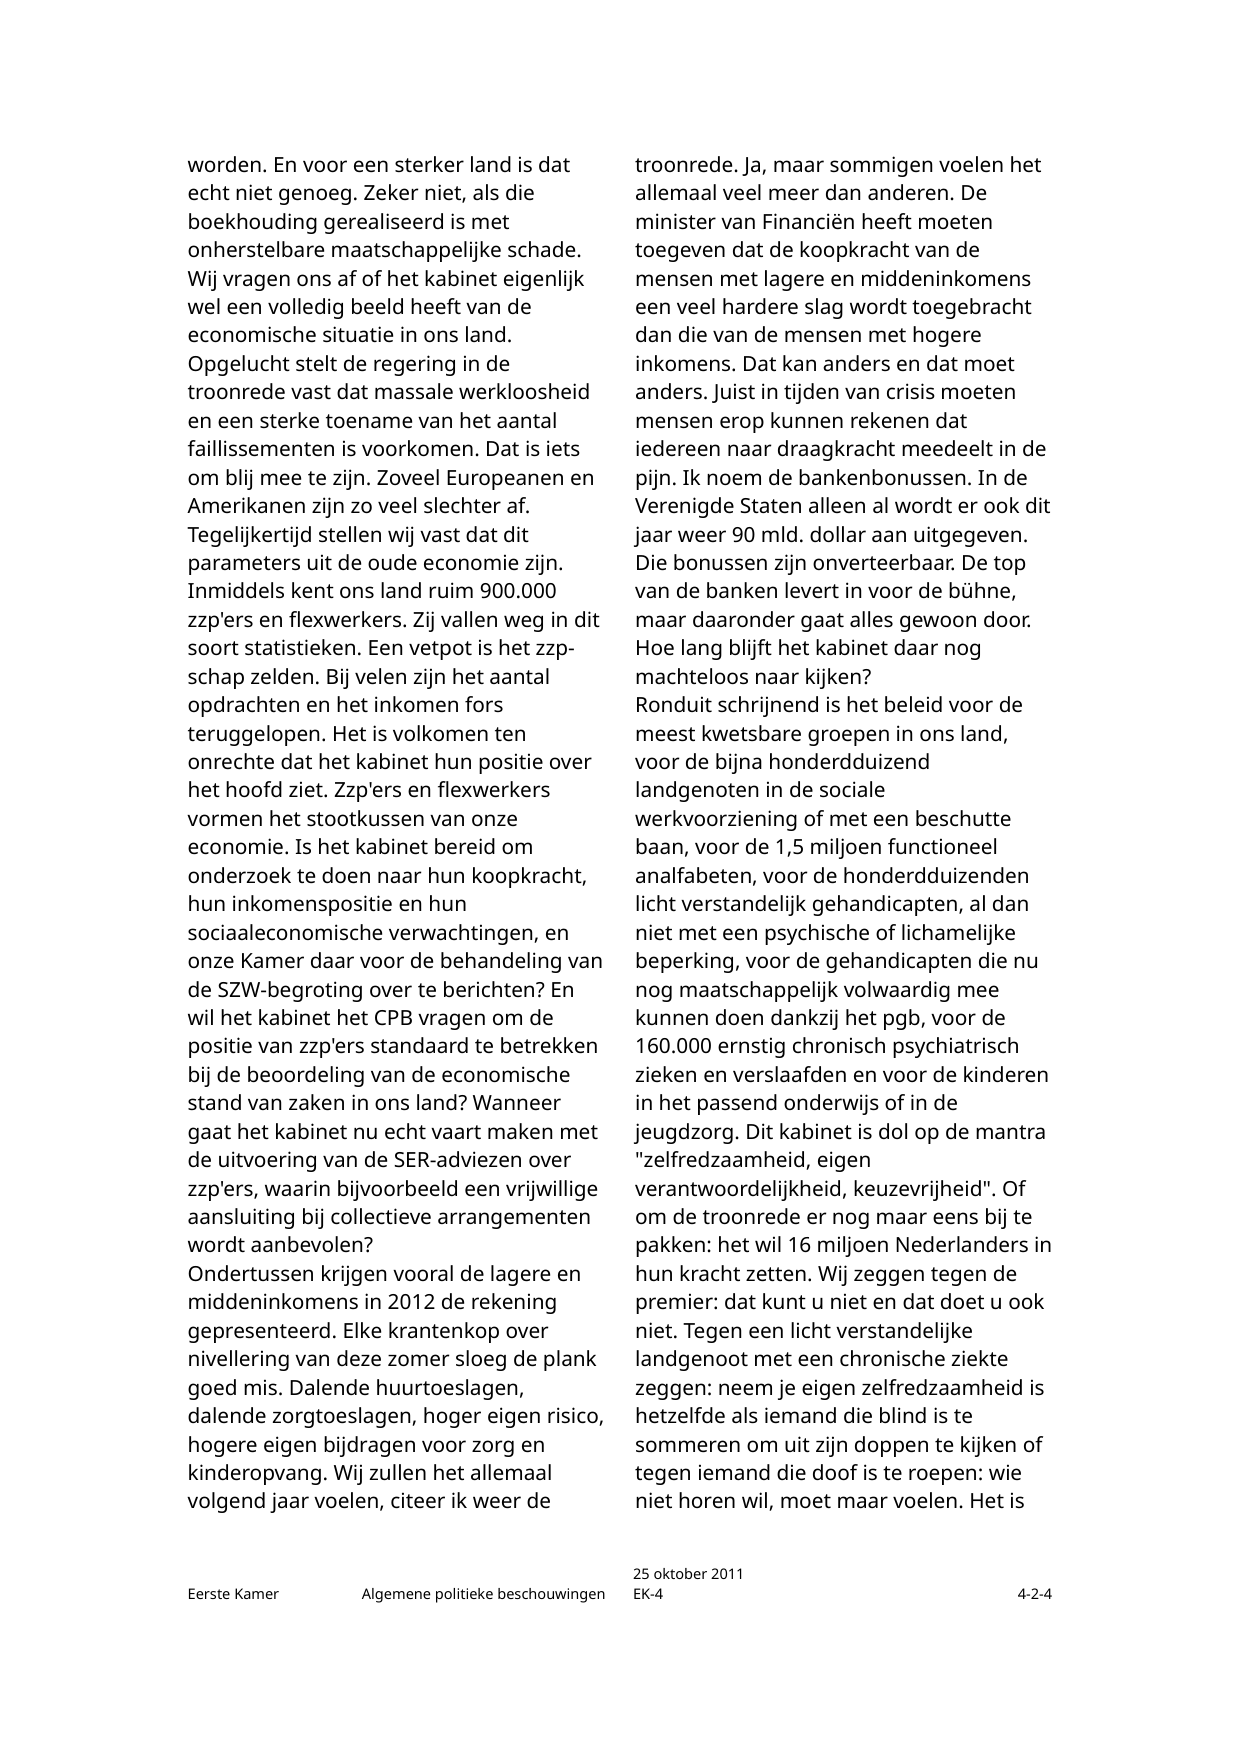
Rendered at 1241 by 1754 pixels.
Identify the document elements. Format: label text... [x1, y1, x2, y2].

text worden. En voor een sterker land is dat echt niet genoeg. Zeker niet, als die boekhouding gerealiseerd is met onherstelbare maatschappelijke schade. [187, 150, 605, 264]
text Ondertussen krijgen vooral de lagere en middeninkomens in 2012 de rekening gepresenteerd. Elke krantenkop over nivellering van deze zomer sloeg de plank goed mis. Dalende huurtoeslagen, dalende zorgtoeslagen, hoger eigen risico, hogere eigen bijdragen voor zorg en kinderopvang. Wij zullen het allemaal volgend jaar voelen, citeer ik weer de [187, 1259, 605, 1515]
text Ronduit schrijnend is het beleid voor de meest kwetsbare groepen in ons land, voor de bijna honderdduizend landgenoten in de sociale werkvoorziening of met een beschutte baan, voor de 1,5 miljoen functioneel analfabeten, voor de honderdduizenden licht verstandelijk gehandicapten, al dan niet met een psychische of lichamelijke beperking, voor de gehandicapten die nu nog maatschappelijk volwaardig mee kunnen doen dankzij het pgb, voor de 160.000 ernstig chronisch psychiatrisch zieken en verslaafden en voor de kinderen in het passend onderwijs of in de jeugdzorg. Dit kabinet is dol op de mantra "zelfredzaamheid, eigen verantwoordelijkheid, keuzevrijheid". Of om de troonrede er nog maar eens bij te pakken: het wil 16 miljoen Nederlanders in hun kracht zetten. Wij zeggen tegen de premier: dat kunt u niet en dat doet u ook niet. Tegen een licht verstandelijke landgenoot met een chronische ziekte zeggen: neem je eigen zelfredzaamheid is hetzelfde als iemand die blind is te sommeren om uit zijn doppen te kijken of tegen iemand die doof is te roepen: wie niet horen wil, moet maar voelen. Het is [635, 690, 1053, 1515]
text Wij vragen ons af of het kabinet eigenlijk wel een volledig beeld heeft van de economische situatie in ons land. Opgelucht stelt de regering in de troonrede vast dat massale werkloosheid en een sterke toename van het aantal faillissementen is voorkomen. Dat is iets om blij mee te zijn. Zoveel Europeanen en Amerikanen zijn zo veel slechter af. Tegelijkertijd stellen wij vast dat dit parameters uit de oude economie zijn. Inmiddels kent ons land ruim 900.000 zzp'ers en flexwerkers. Zij vallen weg in dit soort statistieken. Een vetpot is het zzp-schap zelden. Bij velen zijn het aantal opdrachten en het inkomen fors teruggelopen. Het is volkomen ten onrechte dat het kabinet hun positie over het hoofd ziet. Zzp'ers en flexwerkers vormen het stootkussen van onze economie. Is het kabinet bereid om onderzoek te doen naar hun koopkracht, hun inkomenspositie en hun sociaaleconomische verwachtingen, en onze Kamer daar voor de behandeling van de SZW-begroting over te berichten? En wil het kabinet het CPB vragen om de positie van zzp'ers standaard te betrekken bij de beoordeling van de economische stand van zaken in ons land? Wanneer gaat het kabinet nu echt vaart maken met de uitvoering van de SER-adviezen over zzp'ers, waarin bijvoorbeeld een vrijwillige aansluiting bij collectieve arrangementen wordt aanbevolen? [187, 264, 605, 1259]
text troonrede. Ja, maar sommigen voelen het allemaal veel meer dan anderen. De minister van Financiën heeft moeten toegeven dat de koopkracht van de mensen met lagere en middeninkomens een veel hardere slag wordt toegebracht dan die van de mensen met hogere inkomens. Dat kan anders en dat moet anders. Juist in tijden van crisis moeten mensen erop kunnen rekenen dat iedereen naar draagkracht meedeelt in de pijn. Ik noem de bankenbonussen. In de Verenigde Staten alleen al wordt er ook dit jaar weer 90 mld. dollar aan uitgegeven. Die bonussen zijn onverteerbaar. De top van de banken levert in voor de bühne, maar daaronder gaat alles gewoon door. Hoe lang blijft het kabinet daar nog machteloos naar kijken? [635, 150, 1053, 690]
